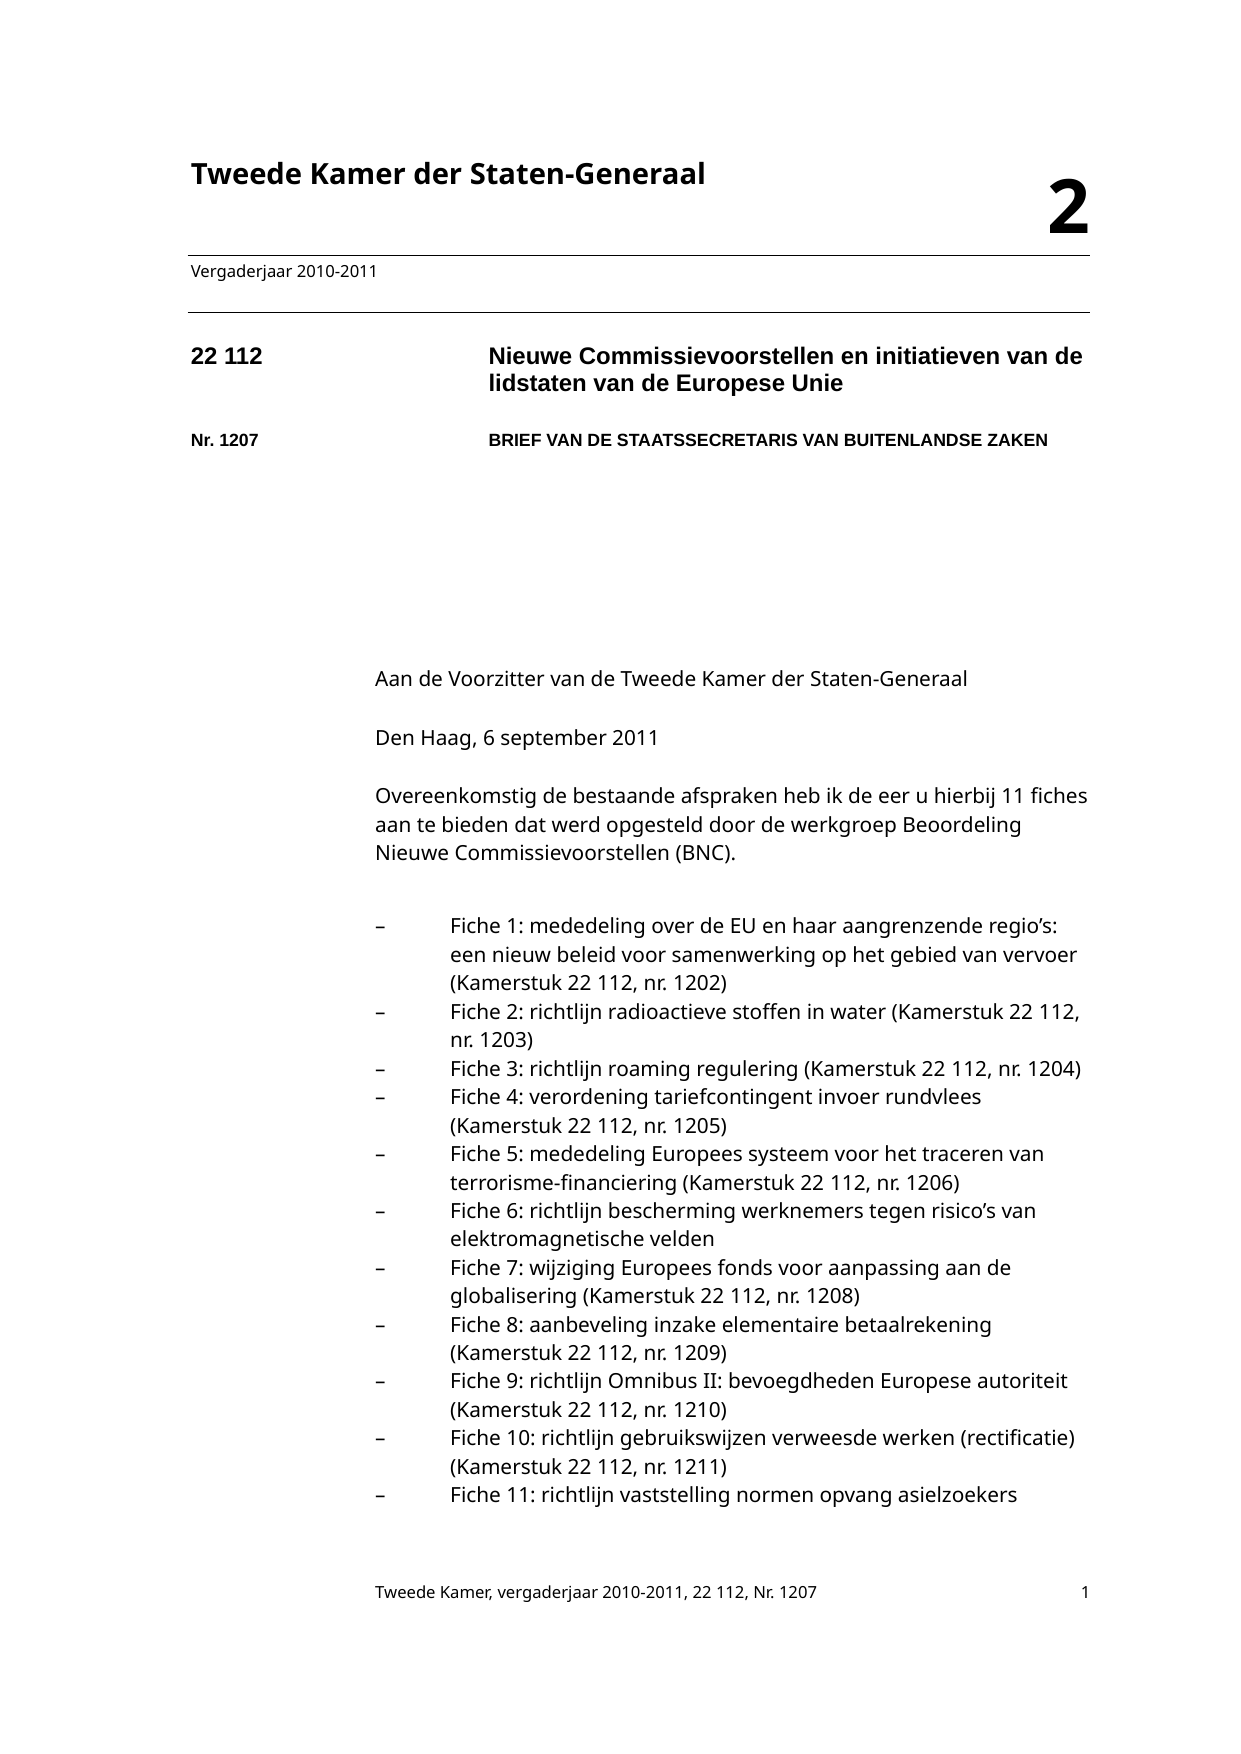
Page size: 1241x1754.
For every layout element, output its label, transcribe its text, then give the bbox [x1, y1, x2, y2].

table_cell Nr. 1207 [188, 427, 485, 546]
list Fiche 11: richtlijn vaststelling normen opvang asielzoekers [375, 1480, 1090, 1509]
table_cell BRIEF VAN DE STAATSSECRETARIS VAN BUITENLANDSE ZAKEN [485, 427, 1090, 546]
table_cell Vergaderjaar 2010-2011 [188, 256, 485, 312]
list Fiche 1: mededeling over de EU en haar aangrenzende regio’s: een nieuw beleid voor samenwerking op het gebied van vervoer (Kamerstuk 22 112, nr. 1202) [375, 912, 1090, 997]
list Fiche 4: verordening tariefcontingent invoer rundvlees (Kamerstuk 22 112, nr. 1205) [375, 1082, 1090, 1139]
list Fiche 5: mededeling Europees systeem voor het traceren van terrorisme-financiering (Kamerstuk 22 112, nr. 1206) [375, 1139, 1090, 1196]
list Fiche 3: richtlijn roaming regulering (Kamerstuk 22 112, nr. 1204) [375, 1054, 1090, 1082]
table_cell [485, 313, 1090, 339]
list Fiche 10: richtlijn gebruikswijzen verweesde werken (rectificatie) (Kamerstuk 22 112, nr. 1211) [375, 1423, 1090, 1480]
table_cell [485, 256, 1090, 312]
table_cell Nieuwe Commissievoorstellen en initiatieven van de lidstaten van de Europese Unie [485, 339, 1090, 427]
list Fiche 2: richtlijn radioactieve stoffen in water (Kamerstuk 22 112, nr. 1203) [375, 997, 1090, 1054]
table_cell [188, 313, 485, 339]
table_header 2 [910, 150, 1090, 255]
table_header Tweede Kamer der Staten-Generaal [188, 150, 909, 255]
text Aan de Voorzitter van de Tweede Kamer der Staten-Generaal [375, 664, 1090, 693]
list Fiche 7: wijziging Europees fonds voor aanpassing aan de globalisering (Kamerstuk 22 112, nr. 1208) [375, 1253, 1090, 1310]
list Fiche 8: aanbeveling inzake elementaire betaalrekening (Kamerstuk 22 112, nr. 1209) [375, 1310, 1090, 1367]
table_cell 22 112 [188, 339, 485, 427]
list Fiche 9: richtlijn Omnibus II: bevoegdheden Europese autoriteit (Kamerstuk 22 112, nr. 1210) [375, 1367, 1090, 1423]
list Fiche 6: richtlijn bescherming werknemers tegen risico’s van elektromagnetische velden [375, 1196, 1090, 1253]
text Overeenkomstig de bestaande afspraken heb ik de eer u hierbij 11 fiches aan te bieden dat werd opgesteld door de werkgroep Beoordeling Nieuwe Commissievoorstellen (BNC). [375, 781, 1090, 867]
text Den Haag, 6 september 2011 [375, 723, 1090, 751]
